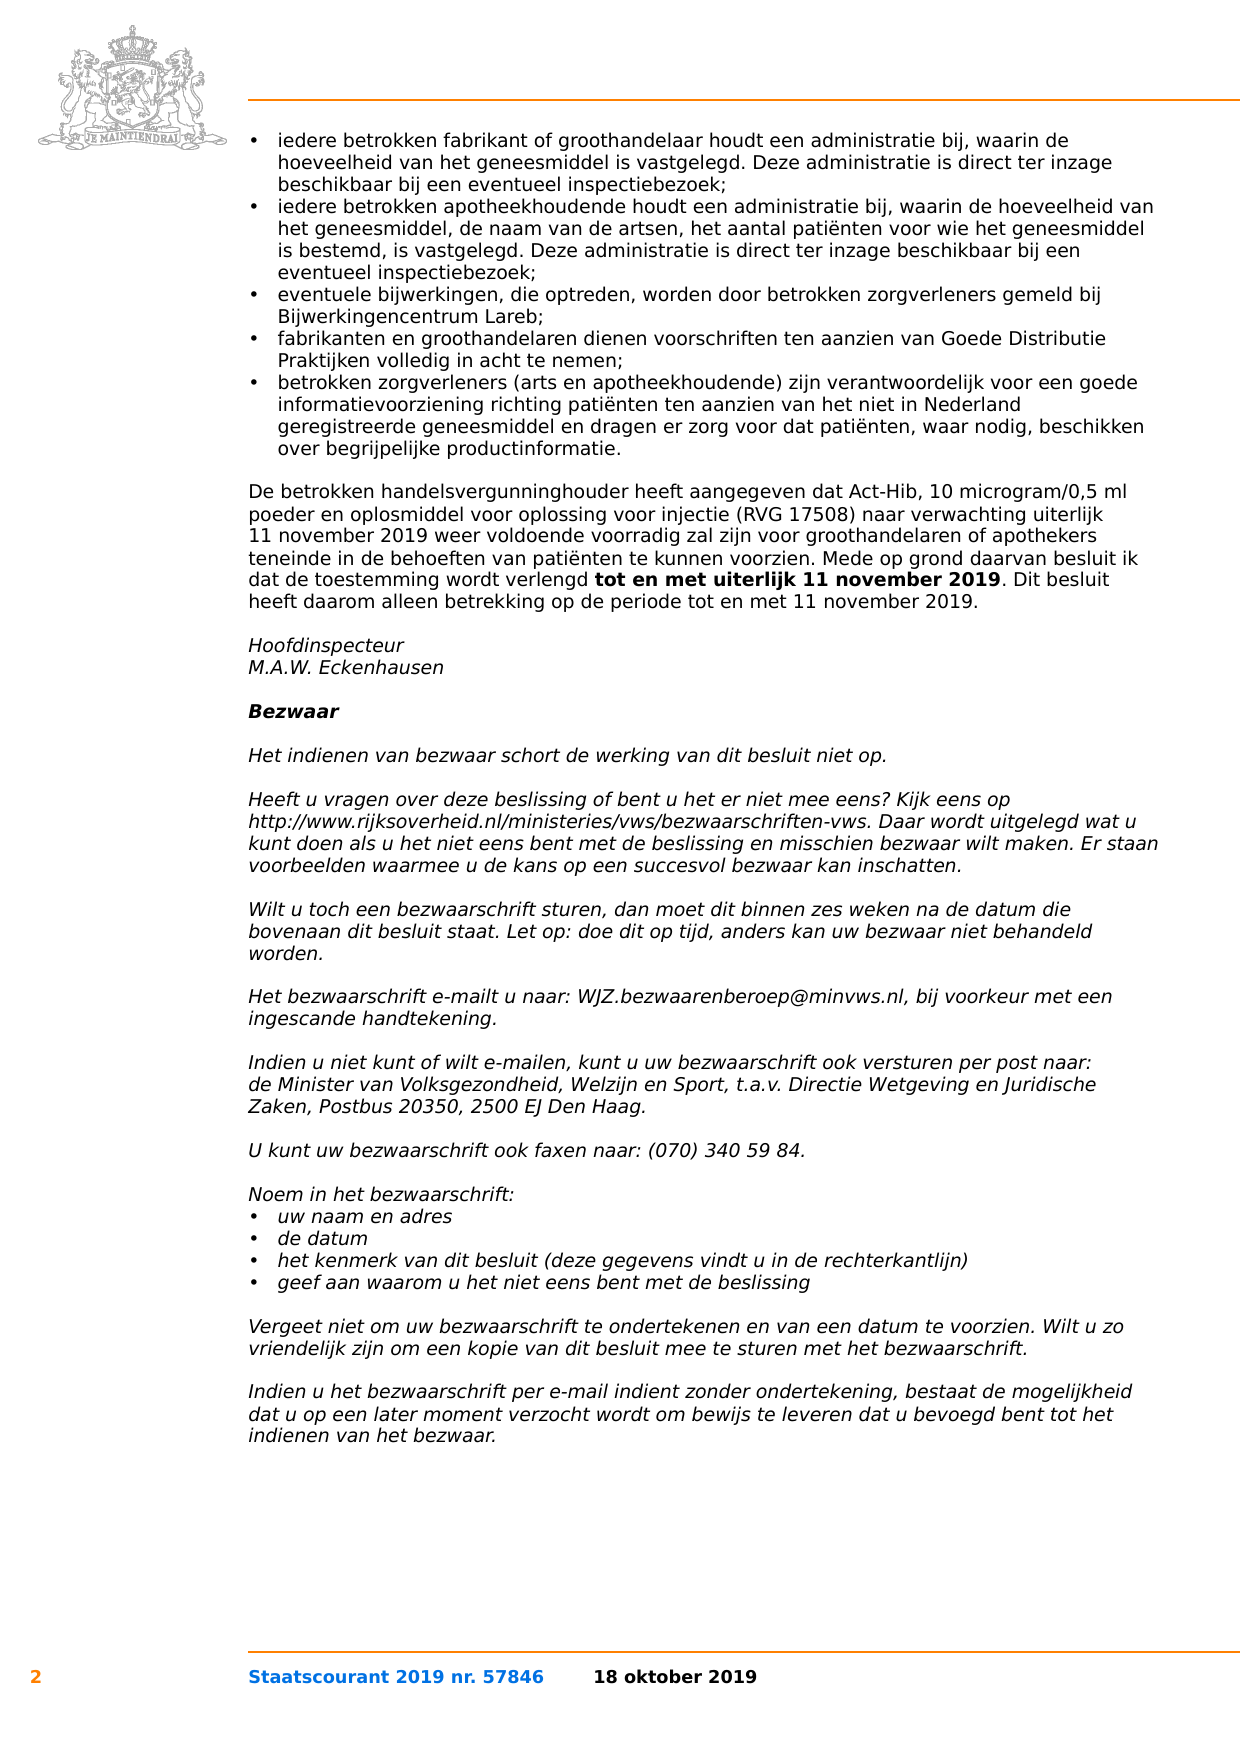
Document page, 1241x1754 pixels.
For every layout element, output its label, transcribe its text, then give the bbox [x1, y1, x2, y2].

text • geef aan waarom u het niet eens bent met de beslissing [248, 1272, 1163, 1294]
text • betrokken zorgverleners (arts en apotheekhoudende) zijn verantwoordelijk voor een goede informatievoorziening richting patiënten ten aanzien van het niet in Nederland geregistreerde geneesmiddel en dragen er zorg voor dat patiënten, waar nodig, beschikken over begrijpelijke productinformatie. [248, 372, 1163, 459]
text Indien u het bezwaarschrift per e-mail indient zonder ondertekening, bestaat de mogelijkheid dat u op een later moment verzocht wordt om bewijs te leveren dat u bevoegd bent tot het indienen van het bezwaar. [248, 1381, 1163, 1447]
text U kunt uw bezwaarschrift ook faxen naar: (070) 340 59 84. [248, 1140, 1163, 1162]
text • iedere betrokken fabrikant of groothandelaar houdt een administratie bij, waarin de hoeveelheid van het geneesmiddel is vastgelegd. Deze administratie is direct ter inzage beschikbaar bij een eventueel inspectiebezoek; [248, 130, 1163, 196]
text • uw naam en adres [248, 1206, 1163, 1228]
text Vergeet niet om uw bezwaarschrift te ondertekenen en van een datum te voorzien. Wilt u zo vriendelijk zijn om een kopie van dit besluit mee te sturen met het bezwaarschrift. [248, 1316, 1163, 1359]
text Het indienen van bezwaar schort de werking van dit besluit niet op. [248, 745, 1163, 767]
text • fabrikanten en groothandelaren dienen voorschriften ten aanzien van Goede Distributie Praktijken volledig in acht te nemen; [248, 328, 1163, 372]
text Noem in het bezwaarschrift: [248, 1184, 1163, 1206]
picture [38, 25, 227, 150]
text • de datum [248, 1228, 1163, 1250]
text Heeft u vragen over deze beslissing of bent u het er niet mee eens? Kijk eens op http://www.rijksoverheid.nl/ministeries/vws/bezwaarschriften-vws. Daar wordt uitgelegd wat u kunt doen als u het niet eens bent met de beslissing en misschien bezwaar wilt maken. Er staan voorbeelden waarmee u de kans op een succesvol bezwaar kan inschatten. [248, 789, 1163, 877]
text De betrokken handelsvergunninghouder heeft aangegeven dat Act-Hib, 10 microgram/0,5 ml poeder en oplosmiddel voor oplossing voor injectie (RVG 17508) naar verwachting uiterlijk 11 november 2019 weer voldoende voorradig zal zijn voor groothandelaren of apothekers teneinde in de behoeften van patiënten te kunnen voorzien. Mede op grond daarvan besluit ik dat de toestemming wordt verlengd tot en met uiterlijk 11 november 2019. Dit besluit heeft daarom alleen betrekking op de periode tot en met 11 november 2019. [248, 481, 1163, 613]
text Indien u niet kunt of wilt e-mailen, kunt u uw bezwaarschrift ook versturen per post naar: [248, 1052, 1163, 1074]
text • het kenmerk van dit besluit (deze gegevens vindt u in de rechterkantlijn) [248, 1250, 1163, 1272]
text Bezwaar [248, 701, 1163, 723]
text • eventuele bijwerkingen, die optreden, worden door betrokken zorgverleners gemeld bij Bijwerkingencentrum Lareb; [248, 284, 1163, 328]
text Hoofdinspecteur M.A.W. Eckenhausen [248, 635, 1163, 679]
text de Minister van Volksgezondheid, Welzijn en Sport, t.a.v. Directie Wetgeving en Juridische Zaken, Postbus 20350, 2500 EJ Den Haag. [248, 1074, 1163, 1118]
text Het bezwaarschrift e-mailt u naar: WJZ.bezwaarenberoep@minvws.nl, bij voorkeur met een ingescande handtekening. [248, 986, 1163, 1030]
text • iedere betrokken apotheekhoudende houdt een administratie bij, waarin de hoeveelheid van het geneesmiddel, de naam van de artsen, het aantal patiënten voor wie het geneesmiddel is bestemd, is vastgelegd. Deze administratie is direct ter inzage beschikbaar bij een eventueel inspectiebezoek; [248, 196, 1163, 284]
text Wilt u toch een bezwaarschrift sturen, dan moet dit binnen zes weken na de datum die bovenaan dit besluit staat. Let op: doe dit op tijd, anders kan uw bezwaar niet behandeld worden. [248, 898, 1163, 964]
